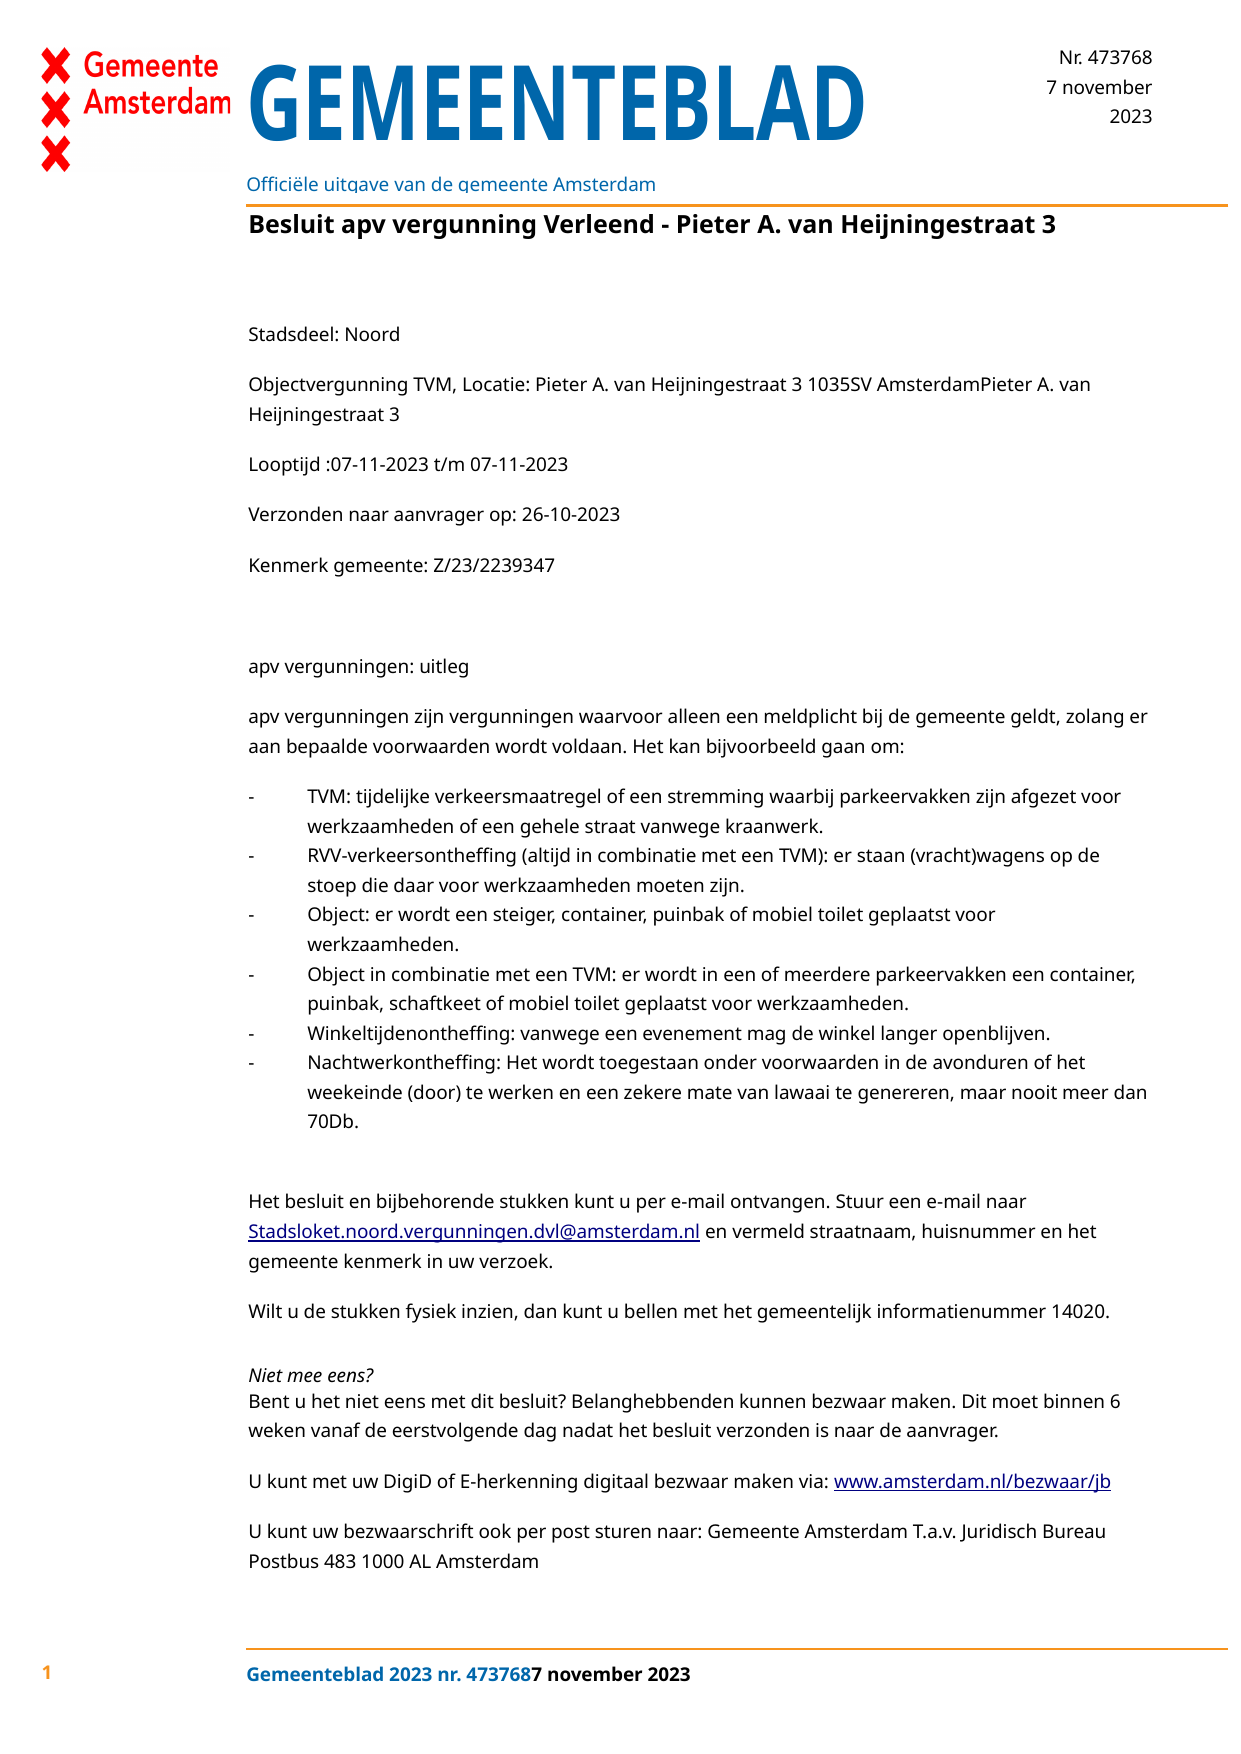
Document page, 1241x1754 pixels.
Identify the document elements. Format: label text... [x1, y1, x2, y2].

list Winkeltijdenontheffing: vanwege een evenement mag de winkel langer openblijven. [248, 1020, 1152, 1046]
list Object: er wordt een steiger, container, puinbak of mobiel toilet geplaatst voor werkzaamheden. [248, 902, 1152, 957]
text Bent u het niet eens met dit besluit? Belanghebbenden kunnen bezwaar maken. Dit moet binnen 6 weken vanaf de eerstvolgende dag nadat het besluit verzonden is naar de aanvrager. [248, 1388, 1152, 1443]
text Besluit apv vergunning Verleend - Pieter A. van Heijningestraat 3 [248, 207, 1152, 241]
text Looptijd :07-11-2023 t/m 07-11-2023 [248, 451, 1152, 477]
text Wilt u de stukken fysiek inzien, dan kunt u bellen met het gemeentelijk informatienummer 14020. [248, 1298, 1152, 1324]
text U kunt uw bezwaarschrift ook per post sturen naar: Gemeente Amsterdam T.a.v. Juridisch Bureau Postbus 483 1000 AL Amsterdam [248, 1518, 1152, 1574]
text apv vergunningen zijn vergunningen waarvoor alleen een meldplicht bij de gemeente geldt, zolang er aan bepaalde voorwaarden wordt voldaan. Het kan bijvoorbeeld gaan om: [248, 703, 1152, 758]
list Object in combinatie met een TVM: er wordt in een of meerdere parkeervakken een container, puinbak, schaftkeet of mobiel toilet geplaatst voor werkzaamheden. [248, 961, 1152, 1016]
text Objectvergunning TVM, Locatie: Pieter A. van Heijningestraat 3 1035SV AmsterdamPieter A. van Heijningestraat 3 [248, 371, 1152, 426]
list RVV-verkeersontheffing (altijd in combinatie met een TVM): er staan (vracht)wagens op de stoep die daar voor werkzaamheden moeten zijn. [248, 842, 1152, 898]
text apv vergunningen: uitleg [248, 653, 1152, 678]
text Niet mee eens? [248, 1362, 1152, 1388]
list TVM: tijdelijke verkeersmaatregel of een stremming waarbij parkeervakken zijn afgezet voor werkzaamheden of een gehele straat vanwege kraanwerk. [248, 783, 1152, 838]
list Nachtwerkontheffing: Het wordt toegestaan onder voorwaarden in de avonduren of het weekeinde (door) te werken en een zekere mate van lawaai te genereren, maar nooit meer dan 70Db. [248, 1049, 1152, 1134]
text Het besluit en bijbehorende stukken kunt u per e-mail ontvangen. Stuur een e-mail naar Stadsloket.noord.vergunningen.dvl@amsterdam.nl en vermeld straatnaam, huisnummer en het gemeente kenmerk in uw verzoek. [248, 1189, 1152, 1273]
text Stadsdeel: Noord [248, 321, 1152, 346]
text Verzonden naar aanvrager op: 26-10-2023 [248, 502, 1152, 527]
text Kenmerk gemeente: Z/23/2239347 [248, 552, 1152, 578]
picture [41, 47, 231, 172]
text U kunt met uw DigiD of E-herkenning digitaal bezwaar maken via: www.amsterdam.nl/bezwaar/jb [248, 1468, 1152, 1494]
